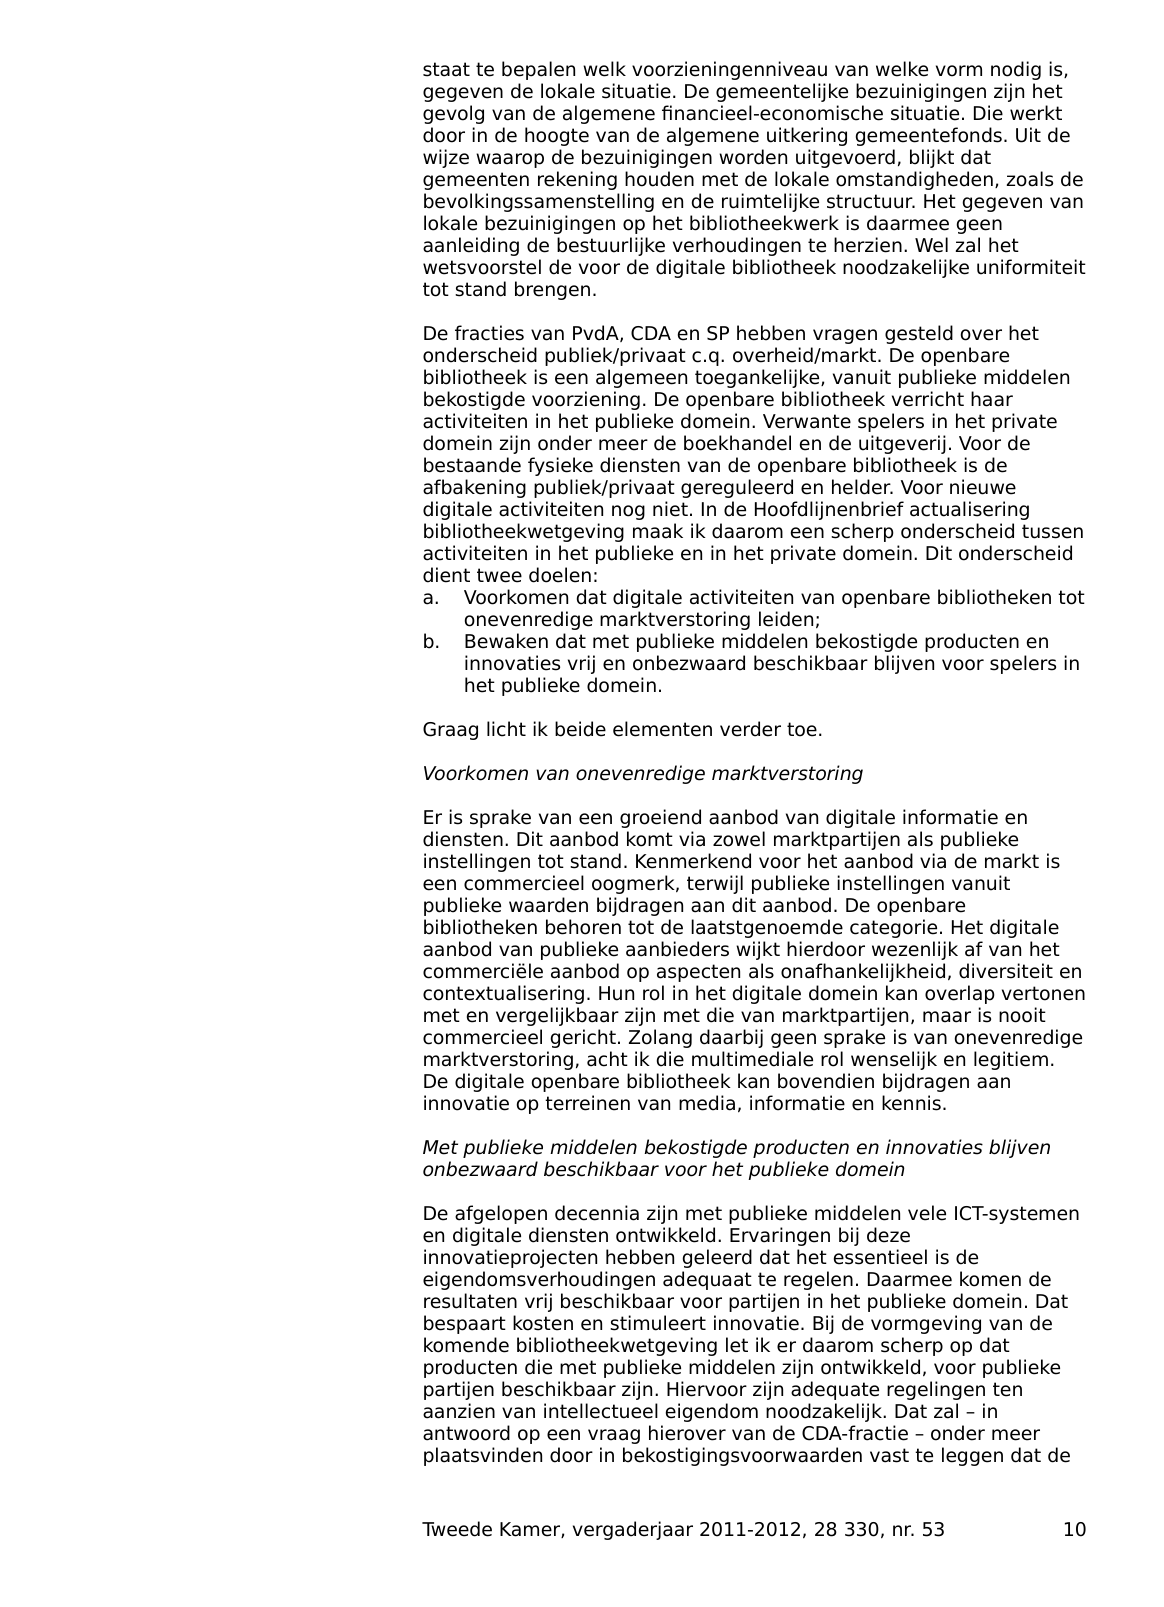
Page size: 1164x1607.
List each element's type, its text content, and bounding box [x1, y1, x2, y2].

text Er is sprake van een groeiend aanbod van digitale informatie en diensten. Dit aanbod komt via zowel marktpartijen als publieke instellingen tot stand. Kenmerkend voor het aanbod via de markt is een commercieel oogmerk, terwijl publieke instellingen vanuit publieke waarden bijdragen aan dit aanbod. De openbare bibliotheken behoren tot de laatstgenoemde categorie. Het digitale aanbod van publieke aanbieders wijkt hierdoor wezenlijk af van het commerciële aanbod op aspecten als onafhankelijkheid, diversiteit en contextualisering. Hun rol in het digitale domein kan overlap vertonen met en vergelijkbaar zijn met die van marktpartijen, maar is nooit commercieel gericht. Zolang daarbij geen sprake is van onevenredige marktverstoring, acht ik die multimediale rol wenselijk en legitiem. De digitale openbare bibliotheek kan bovendien bijdragen aan innovatie op terreinen van media, informatie en kennis. [422, 807, 1087, 1115]
text De afgelopen decennia zijn met publieke middelen vele ICT-systemen en digitale diensten ontwikkeld. Ervaringen bij deze innovatieprojecten hebben geleerd dat het essentieel is de eigendomsverhoudingen adequaat te regelen. Daarmee komen de resultaten vrij beschikbaar voor partijen in het publieke domein. Dat bespaart kosten en stimuleert innovatie. Bij de vormgeving van de komende bibliotheekwetgeving let ik er daarom scherp op dat producten die met publieke middelen zijn ontwikkeld, voor publieke partijen beschikbaar zijn. Hiervoor zijn adequate regelingen ten aanzien van intellectueel eigendom noodzakelijk. Dat zal – in antwoord op een vraag hierover van de CDA-fractie – onder meer plaatsvinden door in bekostigingsvoorwaarden vast te leggen dat de [422, 1203, 1087, 1467]
text Graag licht ik beide elementen verder toe. [422, 719, 1087, 741]
subtitle Met publieke middelen bekostigde producten en innovaties blijven onbezwaard beschikbaar voor het publieke domein [422, 1137, 1087, 1181]
text staat te bepalen welk voorzieningenniveau van welke vorm nodig is, gegeven de lokale situatie. De gemeentelijke bezuinigingen zijn het gevolg van de algemene financieel-economische situatie. Die werkt door in de hoogte van de algemene uitkering gemeentefonds. Uit de wijze waarop de bezuinigingen worden uitgevoerd, blijkt dat gemeenten rekening houden met de lokale omstandigheden, zoals de bevolkingssamenstelling en de ruimtelijke structuur. Het gegeven van lokale bezuinigingen op het bibliotheekwerk is daarmee geen aanleiding de bestuurlijke verhoudingen te herzien. Wel zal het wetsvoorstel de voor de digitale bibliotheek noodzakelijke uniformiteit tot stand brengen. [422, 59, 1087, 301]
text a. Voorkomen dat digitale activiteiten van openbare bibliotheken tot onevenredige marktverstoring leiden; [422, 587, 1087, 631]
subtitle Voorkomen van onevenredige marktverstoring [422, 763, 1087, 785]
text De fracties van PvdA, CDA en SP hebben vragen gesteld over het onderscheid publiek/privaat c.q. overheid/markt. De openbare bibliotheek is een algemeen toegankelijke, vanuit publieke middelen bekostigde voorziening. De openbare bibliotheek verricht haar activiteiten in het publieke domein. Verwante spelers in het private domein zijn onder meer de boekhandel en de uitgeverij. Voor de bestaande fysieke diensten van de openbare bibliotheek is de afbakening publiek/privaat gereguleerd en helder. Voor nieuwe digitale activiteiten nog niet. In de Hoofdlijnenbrief actualisering bibliotheekwetgeving maak ik daarom een scherp onderscheid tussen activiteiten in het publieke en in het private domein. Dit onderscheid dient twee doelen: [422, 323, 1087, 587]
text b. Bewaken dat met publieke middelen bekostigde producten en innovaties vrij en onbezwaard beschikbaar blijven voor spelers in het publieke domein. [422, 631, 1087, 697]
